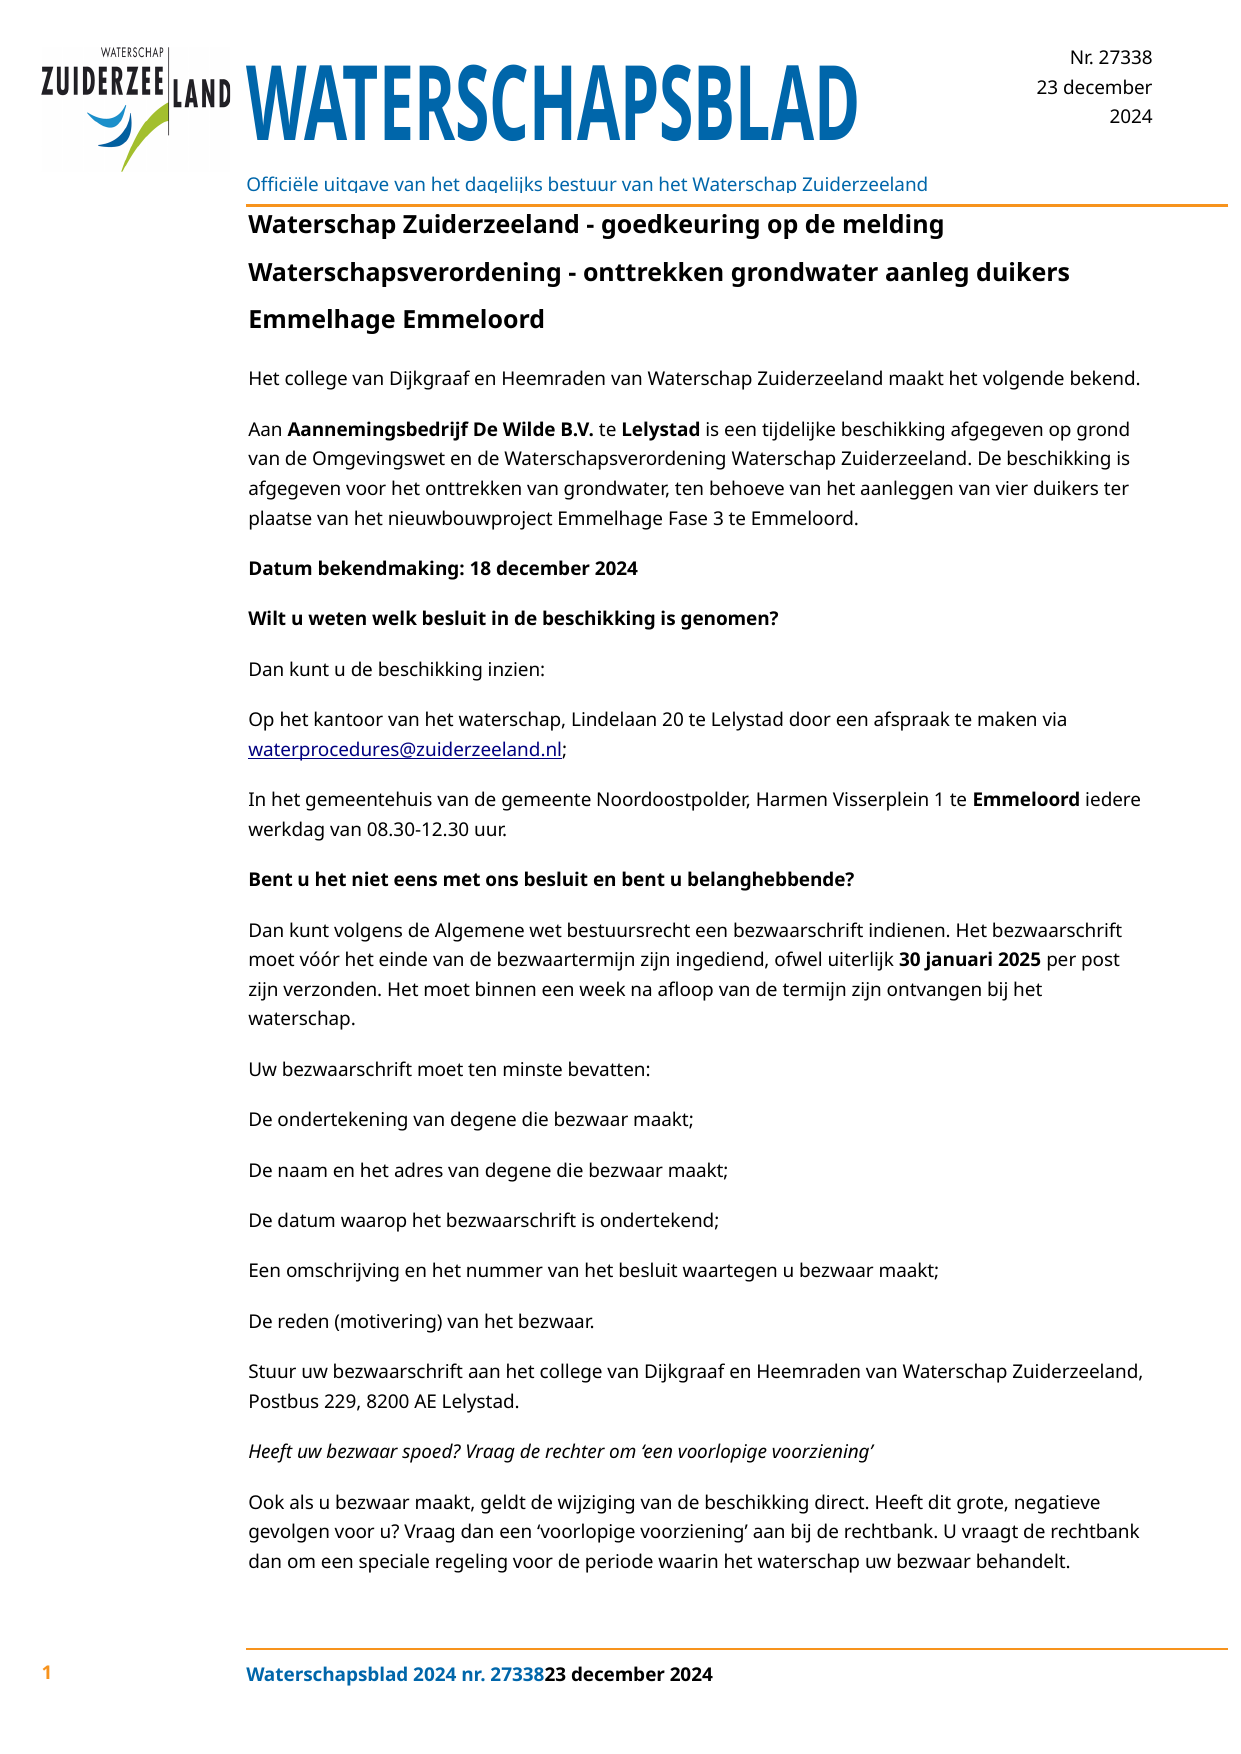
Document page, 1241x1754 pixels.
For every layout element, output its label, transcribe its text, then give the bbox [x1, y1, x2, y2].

text Een omschrijving en het nummer van het besluit waartegen u bezwaar maakt; [248, 1258, 1152, 1283]
text De reden (motivering) van het bezwaar. [248, 1308, 1152, 1334]
text Waterschap Zuiderzeeland - goedkeuring op de melding Waterschapsverordening - onttrekken grondwater aanleg duikers Emmelhage Emmeloord [248, 207, 1152, 336]
text In het gemeentehuis van de gemeente Noordoostpolder, Harmen Visserplein 1 te Emmeloord iedere werkdag van 08.30-12.30 uur. [248, 786, 1152, 842]
text De ondertekening van degene die bezwaar maakt; [248, 1106, 1152, 1132]
text Wilt u weten welk besluit in de beschikking is genomen? [248, 606, 1152, 631]
text Uw bezwaarschrift moet ten minste bevatten: [248, 1056, 1152, 1082]
text Heeft uw bezwaar spoed? Vraag de rechter om ‘een voorlopige voorziening’ [248, 1438, 1152, 1464]
text De naam en het adres van degene die bezwaar maakt; [248, 1157, 1152, 1182]
text Het college van Dijkgraaf en Heemraden van Waterschap Zuiderzeeland maakt het volgende bekend. [248, 366, 1152, 391]
text Dan kunt volgens de Algemene wet bestuursrecht een bezwaarschrift indienen. Het bezwaarschrift moet vóór het einde van de bezwaartermijn zijn ingediend, ofwel uiterlijk 30 januari 2025 per post zijn verzonden. Het moet binnen een week na afloop van de termijn zijn ontvangen bij het waterschap. [248, 917, 1152, 1031]
text De datum waarop het bezwaarschrift is ondertekend; [248, 1207, 1152, 1233]
text Aan Aannemingsbedrijf De Wilde B.V. te Lelystad is een tijdelijke beschikking afgegeven op grond van de Omgevingswet en de Waterschapsverordening Waterschap Zuiderzeeland. De beschikking is afgegeven voor het onttrekken van grondwater, ten behoeve van het aanleggen van vier duikers ter plaatse van het nieuwbouwproject Emmelhage Fase 3 te Emmeloord. [248, 416, 1152, 530]
text Dan kunt u de beschikking inzien: [248, 656, 1152, 682]
picture [41, 47, 231, 172]
text Ook als u bezwaar maakt, geldt de wijziging van de beschikking direct. Heeft dit grote, negatieve gevolgen voor u? Vraag dan een ‘voorlopige voorziening’ aan bij de rechtbank. U vraagt de rechtbank dan om een speciale regeling voor de periode waarin het waterschap uw bezwaar behandelt. [248, 1489, 1152, 1574]
text Datum bekendmaking: 18 december 2024 [248, 555, 1152, 581]
text Op het kantoor van het waterschap, Lindelaan 20 te Lelystad door een afspraak te maken via waterprocedures@zuiderzeeland.nl; [248, 706, 1152, 762]
text Stuur uw bezwaarschrift aan het college van Dijkgraaf en Heemraden van Waterschap Zuiderzeeland, Postbus 229, 8200 AE Lelystad. [248, 1358, 1152, 1414]
text Bent u het niet eens met ons besluit en bent u belanghebbende? [248, 866, 1152, 892]
